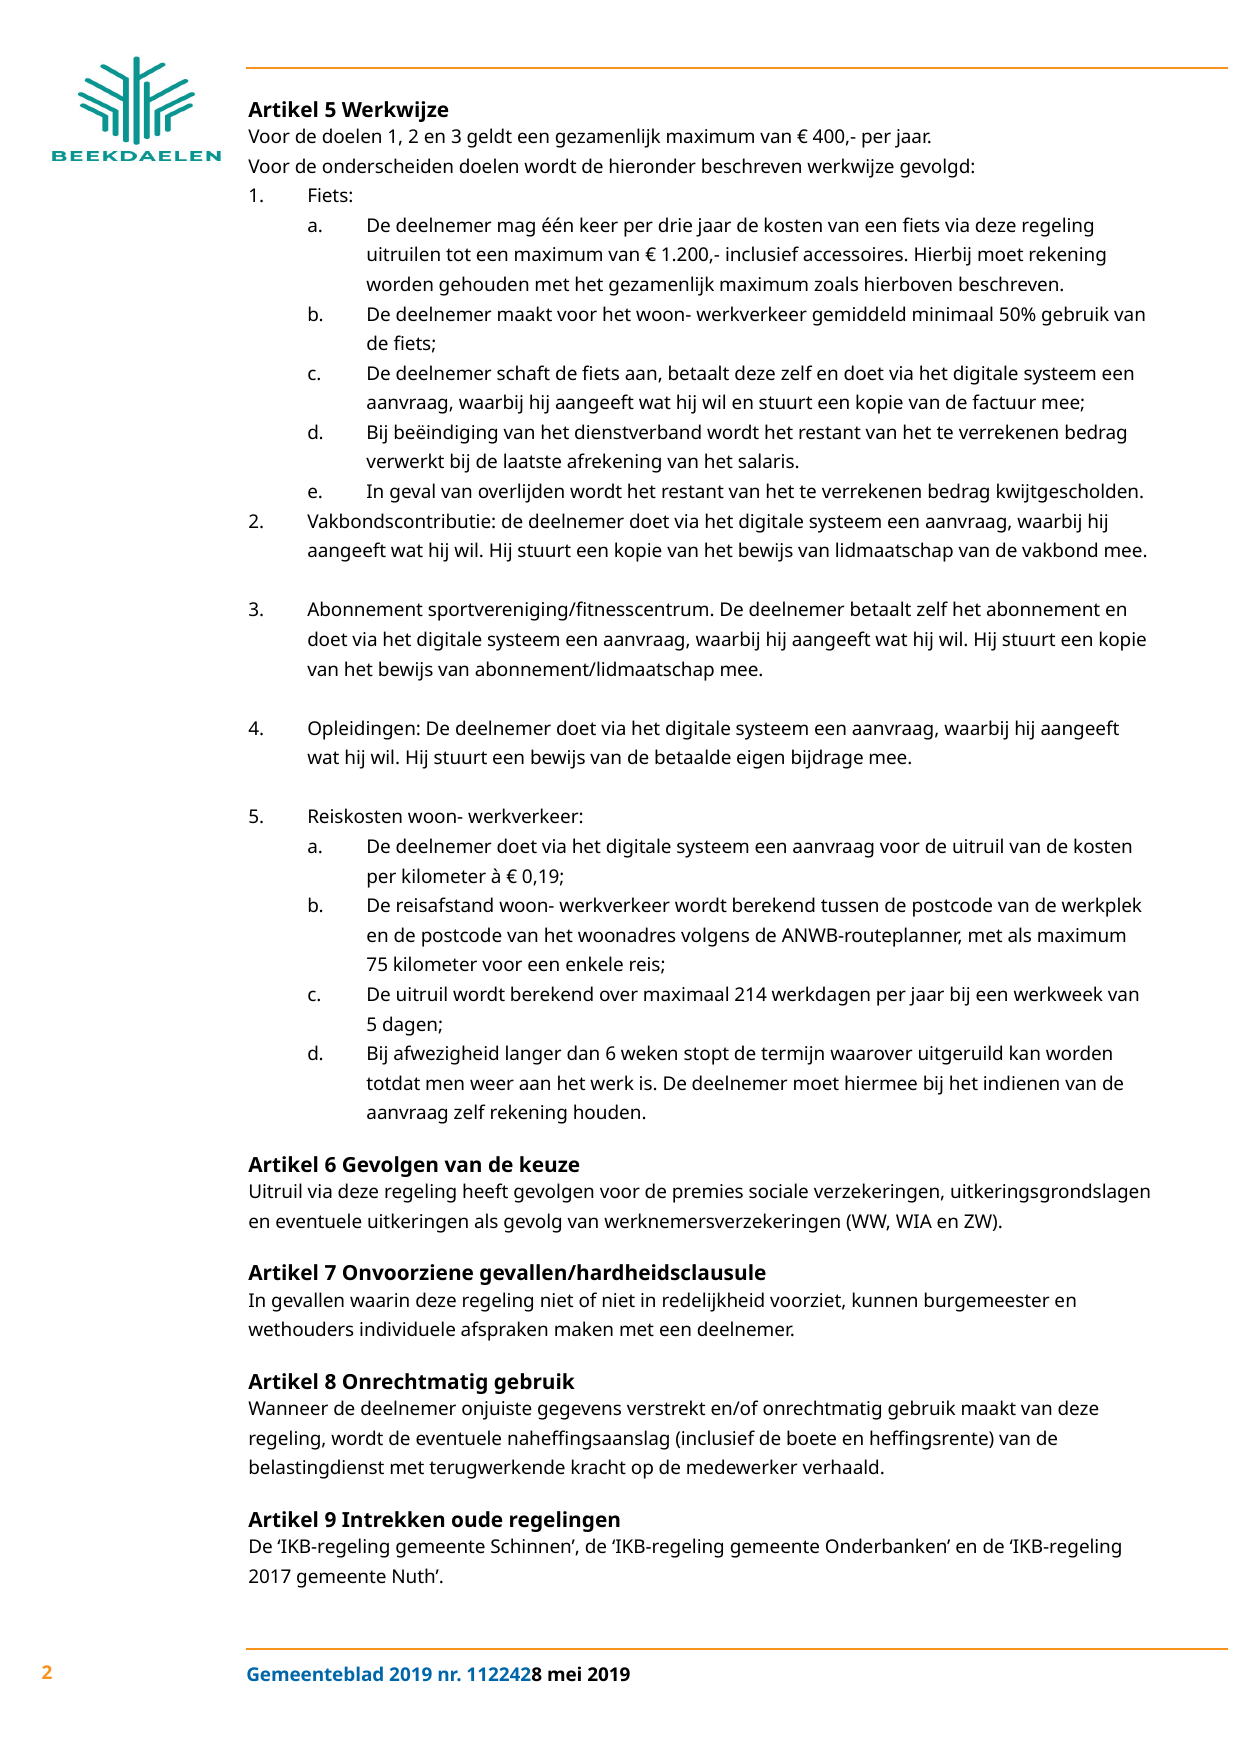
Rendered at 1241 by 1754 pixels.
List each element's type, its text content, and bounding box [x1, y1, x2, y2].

list Reiskosten woon- werkverkeer: [248, 804, 1152, 829]
list De deelnemer maakt voor het woon- werkverkeer gemiddeld minimaal 50% gebruik van de fiets; [307, 301, 1152, 356]
list Bij beëindiging van het dienstverband wordt het restant van het te verrekenen bedrag verwerkt bij de laatste afrekening van het salaris. [307, 419, 1152, 474]
list De deelnemer mag één keer per drie jaar de kosten van een fiets via deze regeling uitruilen tot een maximum van € 1.200,- inclusief accessoires. Hierbij moet rekening worden gehouden met het gezamenlijk maximum zoals hierboven beschreven. [307, 212, 1152, 297]
text In gevallen waarin deze regeling niet of niet in redelijkheid voorziet, kunnen burgemeester en wethouders individuele afspraken maken met een deelnemer. [248, 1287, 1152, 1342]
text Artikel 7 Onvoorziene gevallen/hardheidsclausule [248, 1258, 1152, 1287]
list Opleidingen: De deelnemer doet via het digitale systeem een aanvraag, waarbij hij aangeeft wat hij wil. Hij stuurt een bewijs van de betaalde eigen bijdrage mee. [248, 715, 1152, 770]
text De ‘IKB-regeling gemeente Schinnen’, de ‘IKB-regeling gemeente Onderbanken’ en de ‘IKB-regeling 2017 gemeente Nuth’. [248, 1533, 1152, 1588]
list De deelnemer schaft de fiets aan, betaalt deze zelf en doet via het digitale systeem een aanvraag, waarbij hij aangeeft wat hij wil en stuurt een kopie van de factuur mee; [307, 360, 1152, 415]
list Vakbondscontributie: de deelnemer doet via het digitale systeem een aanvraag, waarbij hij aangeeft wat hij wil. Hij stuurt een kopie van het bewijs van lidmaatschap van de vakbond mee. [248, 508, 1152, 563]
text Voor de doelen 1, 2 en 3 geldt een gezamenlijk maximum van € 400,- per jaar. [248, 123, 1152, 149]
list De uitruil wordt berekend over maximaal 214 werkdagen per jaar bij een werkweek van 5 dagen; [307, 981, 1152, 1036]
list In geval van overlijden wordt het restant van het te verrekenen bedrag kwijtgescholden. [307, 478, 1152, 504]
list De deelnemer doet via het digitale systeem een aanvraag voor de uitruil van de kosten per kilometer à € 0,19; [307, 833, 1152, 888]
picture [41, 47, 231, 172]
text Uitruil via deze regeling heeft gevolgen voor de premies sociale verzekeringen, uitkeringsgrondslagen en eventuele uitkeringen als gevolg van werknemersverzekeringen (WW, WIA en ZW). [248, 1178, 1152, 1234]
list De reisafstand woon- werkverkeer wordt berekend tussen de postcode van de werkplek en de postcode van het woonadres volgens de ANWB-routeplanner, met als maximum 75 kilometer voor een enkele reis; [307, 892, 1152, 977]
text Artikel 9 Intrekken oude regelingen [248, 1505, 1152, 1533]
text Artikel 5 Werkwijze [248, 95, 1152, 123]
list Fiets: [248, 182, 1152, 208]
list Bij afwezigheid langer dan 6 weken stopt de termijn waarover uitgeruild kan worden totdat men weer aan het werk is. De deelnemer moet hiermee bij het indienen van de aanvraag zelf rekening houden. [307, 1040, 1152, 1125]
text Voor de onderscheiden doelen wordt de hieronder beschreven werkwijze gevolgd: [248, 153, 1152, 178]
text Wanneer de deelnemer onjuiste gegevens verstrekt en/of onrechtmatig gebruik maakt van deze regeling, wordt de eventuele naheffingsaanslag (inclusief de boete en heffingsrente) van de belastingdienst met terugwerkende kracht op de medewerker verhaald. [248, 1395, 1152, 1480]
list Abonnement sportvereniging/fitnesscentrum. De deelnemer betaalt zelf het abonnement en doet via het digitale systeem een aanvraag, waarbij hij aangeeft wat hij wil. Hij stuurt een kopie van het bewijs van abonnement/lidmaatschap mee. [248, 597, 1152, 681]
text Artikel 8 Onrechtmatig gebruik [248, 1367, 1152, 1395]
text Artikel 6 Gevolgen van de keuze [248, 1150, 1152, 1178]
